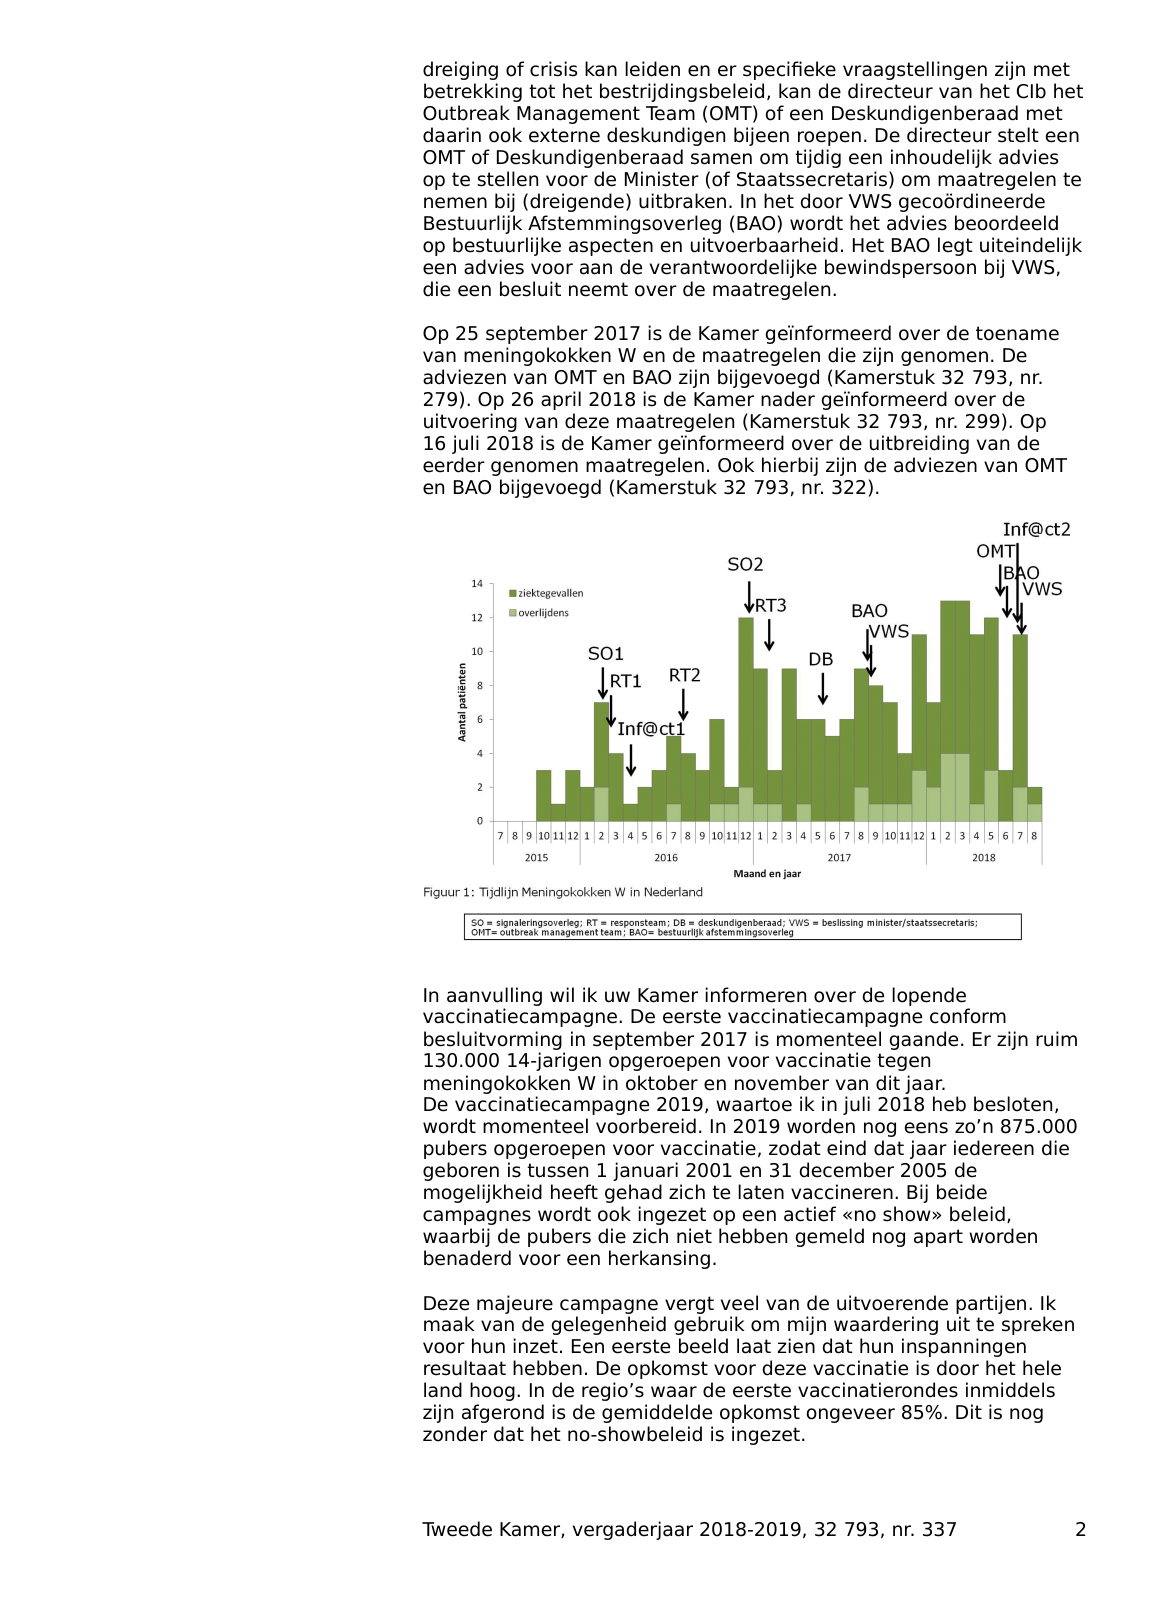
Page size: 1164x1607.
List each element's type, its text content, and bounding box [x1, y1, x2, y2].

text Deze majeure campagne vergt veel van de uitvoerende partijen. Ik maak van de gelegenheid gebruik om mijn waardering uit te spreken voor hun inzet. Een eerste beeld laat zien dat hun inspanningen resultaat hebben. De opkomst voor deze vaccinatie is door het hele land hoog. In de regio’s waar de eerste vaccinatierondes inmiddels zijn afgerond is de gemiddelde opkomst ongeveer 85%. Dit is nog zonder dat het no-showbeleid is ingezet. [422, 1292, 1087, 1446]
text dreiging of crisis kan leiden en er specifieke vraagstellingen zijn met betrekking tot het bestrijdingsbeleid, kan de directeur van het CIb het Outbreak Management Team (OMT) of een Deskundigenberaad met daarin ook externe deskundigen bijeen roepen. De directeur stelt een OMT of Deskundigenberaad samen om tijdig een inhoudelijk advies op te stellen voor de Minister (of Staatssecretaris) om maatregelen te nemen bij (dreigende) uitbraken. In het door VWS gecoördineerde Bestuurlijk Afstemmingsoverleg (BAO) wordt het advies beoordeeld op bestuurlijke aspecten en uitvoerbaarheid. Het BAO legt uiteindelijk een advies voor aan de verantwoordelijke bewindspersoon bij VWS, die een besluit neemt over de maatregelen. [422, 59, 1087, 301]
text In aanvulling wil ik uw Kamer informeren over de lopende vaccinatiecampagne. De eerste vaccinatiecampagne conform besluitvorming in september 2017 is momenteel gaande. Er zijn ruim 130.000 14-jarigen opgeroepen voor vaccinatie tegen meningokokken W in oktober en november van dit jaar. [422, 984, 1087, 1094]
picture [422, 521, 1072, 941]
text De vaccinatiecampagne 2019, waartoe ik in juli 2018 heb besloten, wordt momenteel voorbereid. In 2019 worden nog eens zo’n 875.000 pubers opgeroepen voor vaccinatie, zodat eind dat jaar iedereen die geboren is tussen 1 januari 2001 en 31 december 2005 de mogelijkheid heeft gehad zich te laten vaccineren. Bij beide campagnes wordt ook ingezet op een actief «no show» beleid, waarbij de pubers die zich niet hebben gemeld nog apart worden benaderd voor een herkansing. [422, 1094, 1087, 1270]
text Op 25 september 2017 is de Kamer geïnformeerd over de toename van meningokokken W en de maatregelen die zijn genomen. De adviezen van OMT en BAO zijn bijgevoegd (Kamerstuk 32 793, nr. 279). Op 26 april 2018 is de Kamer nader geïnformeerd over de uitvoering van deze maatregelen (Kamerstuk 32 793, nr. 299). Op 16 juli 2018 is de Kamer geïnformeerd over de uitbreiding van de eerder genomen maatregelen. Ook hierbij zijn de adviezen van OMT en BAO bijgevoegd (Kamerstuk 32 793, nr. 322). [422, 323, 1087, 499]
